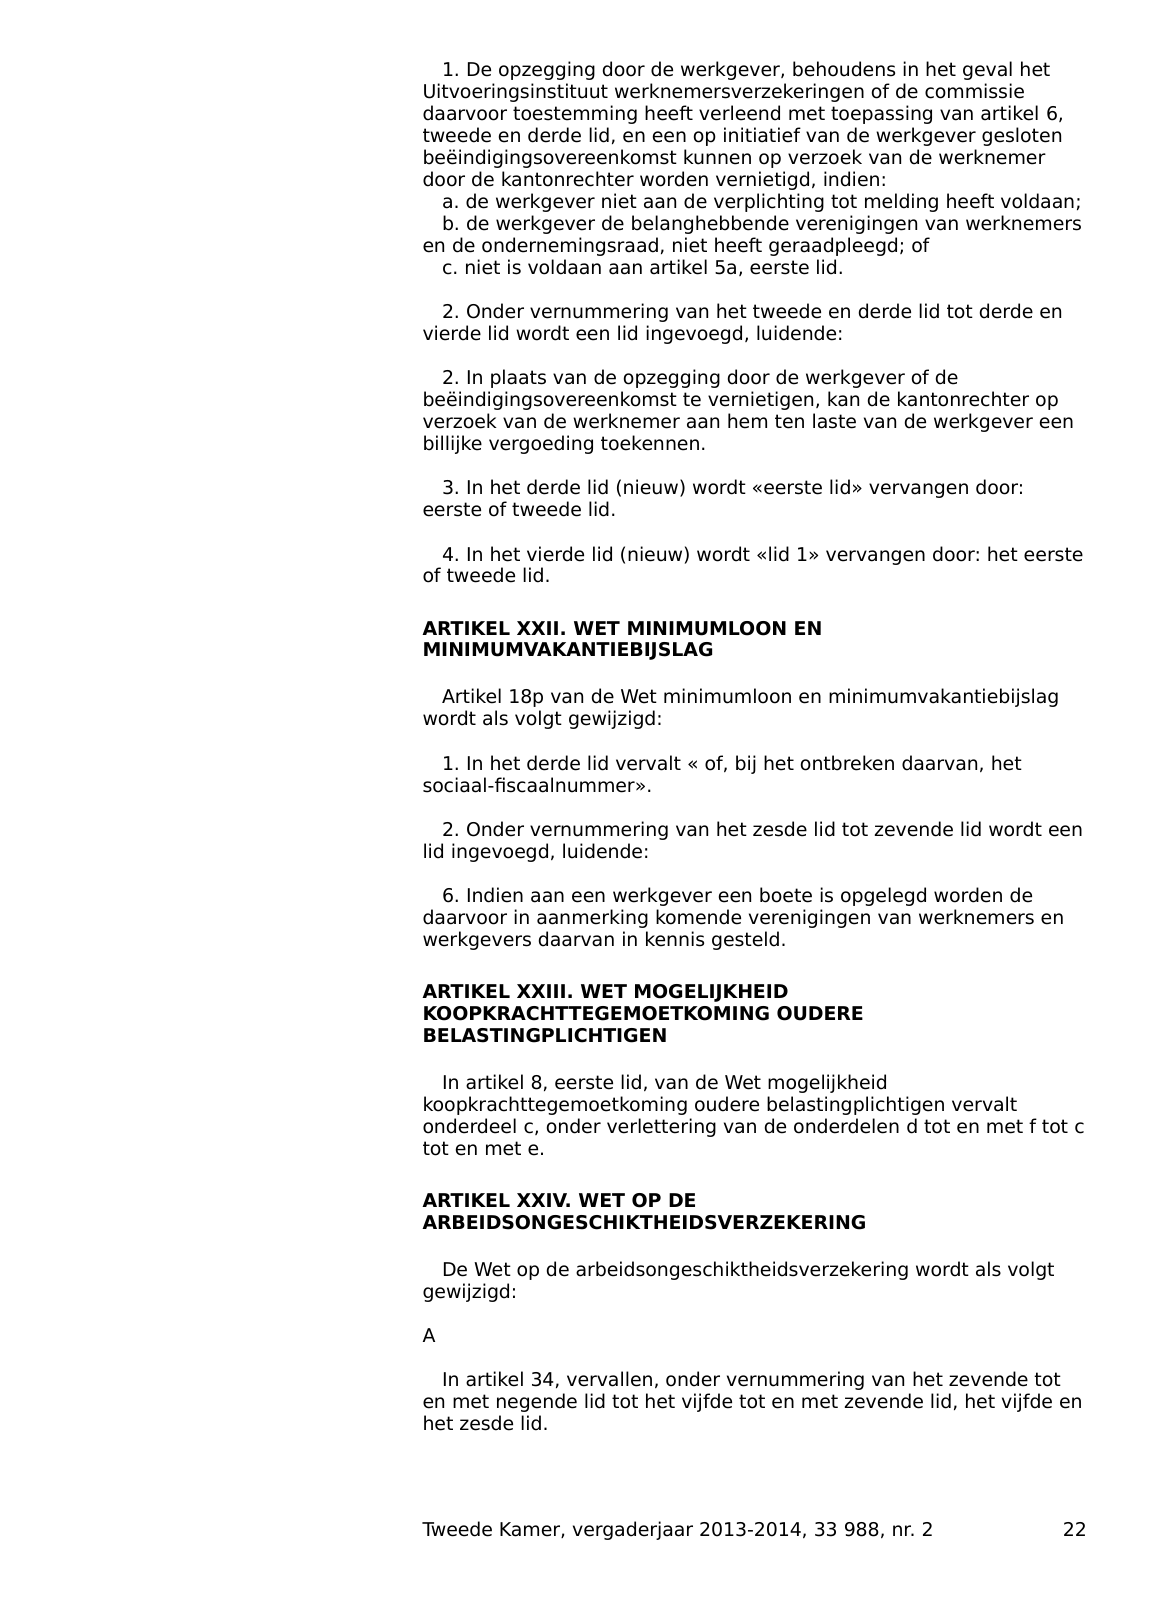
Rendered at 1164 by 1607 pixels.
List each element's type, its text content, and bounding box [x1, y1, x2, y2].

text In artikel 8, eerste lid, van de Wet mogelijkheid koopkrachttegemoetkoming oudere belastingplichtigen vervalt onderdeel c, onder verlettering van de onderdelen d tot en met f tot c tot en met e. [422, 1072, 1087, 1159]
text In artikel 34, vervallen, onder vernummering van het zevende tot en met negende lid tot het vijfde tot en met zevende lid, het vijfde en het zesde lid. [422, 1369, 1087, 1435]
text a. de werkgever niet aan de verplichting tot melding heeft voldaan; [422, 191, 1087, 213]
text c. niet is voldaan aan artikel 5a, eerste lid. [422, 257, 1087, 279]
subtitle ARTIKEL XXIV. WET OP DE ARBEIDSONGESCHIKTHEIDSVERZEKERING [422, 1189, 1087, 1233]
subtitle ARTIKEL XXIII. WET MOGELIJKHEID KOOPKRACHTTEGEMOETKOMING OUDERE BELASTINGPLICHTIGEN [422, 981, 1087, 1047]
text Artikel 18p van de Wet minimumloon en minimumvakantiebijslag wordt als volgt gewijzigd: [422, 686, 1087, 730]
text 2. Onder vernummering van het tweede en derde lid tot derde en vierde lid wordt een lid ingevoegd, luidende: [422, 301, 1087, 345]
text b. de werkgever de belanghebbende verenigingen van werknemers en de ondernemingsraad, niet heeft geraadpleegd; of [422, 213, 1087, 257]
text 2. Onder vernummering van het zesde lid tot zevende lid wordt een lid ingevoegd, luidende: [422, 819, 1087, 863]
text De Wet op de arbeidsongeschiktheidsverzekering wordt als volgt gewijzigd: [422, 1258, 1087, 1302]
text 1. De opzegging door de werkgever, behoudens in het geval het Uitvoeringsinstituut werknemersverzekeringen of de commissie daarvoor toestemming heeft verleend met toepassing van artikel 6, tweede en derde lid, en een op initiatief van de werkgever gesloten beëindigingsovereenkomst kunnen op verzoek van de werknemer door de kantonrechter worden vernietigd, indien: [422, 59, 1087, 191]
text 2. In plaats van de opzegging door de werkgever of de beëindigingsovereenkomst te vernietigen, kan de kantonrechter op verzoek van de werknemer aan hem ten laste van de werkgever een billijke vergoeding toekennen. [422, 367, 1087, 455]
text 4. In het vierde lid (nieuw) wordt «lid 1» vervangen door: het eerste of tweede lid. [422, 543, 1087, 587]
text 3. In het derde lid (nieuw) wordt «eerste lid» vervangen door: eerste of tweede lid. [422, 477, 1087, 521]
text 1. In het derde lid vervalt « of, bij het ontbreken daarvan, het sociaal-fiscaalnummer». [422, 752, 1087, 796]
text A [422, 1325, 1087, 1347]
subtitle ARTIKEL XXII. WET MINIMUMLOON EN MINIMUMVAKANTIEBIJSLAG [422, 617, 1087, 661]
text 6. Indien aan een werkgever een boete is opgelegd worden de daarvoor in aanmerking komende verenigingen van werknemers en werkgevers daarvan in kennis gesteld. [422, 885, 1087, 951]
